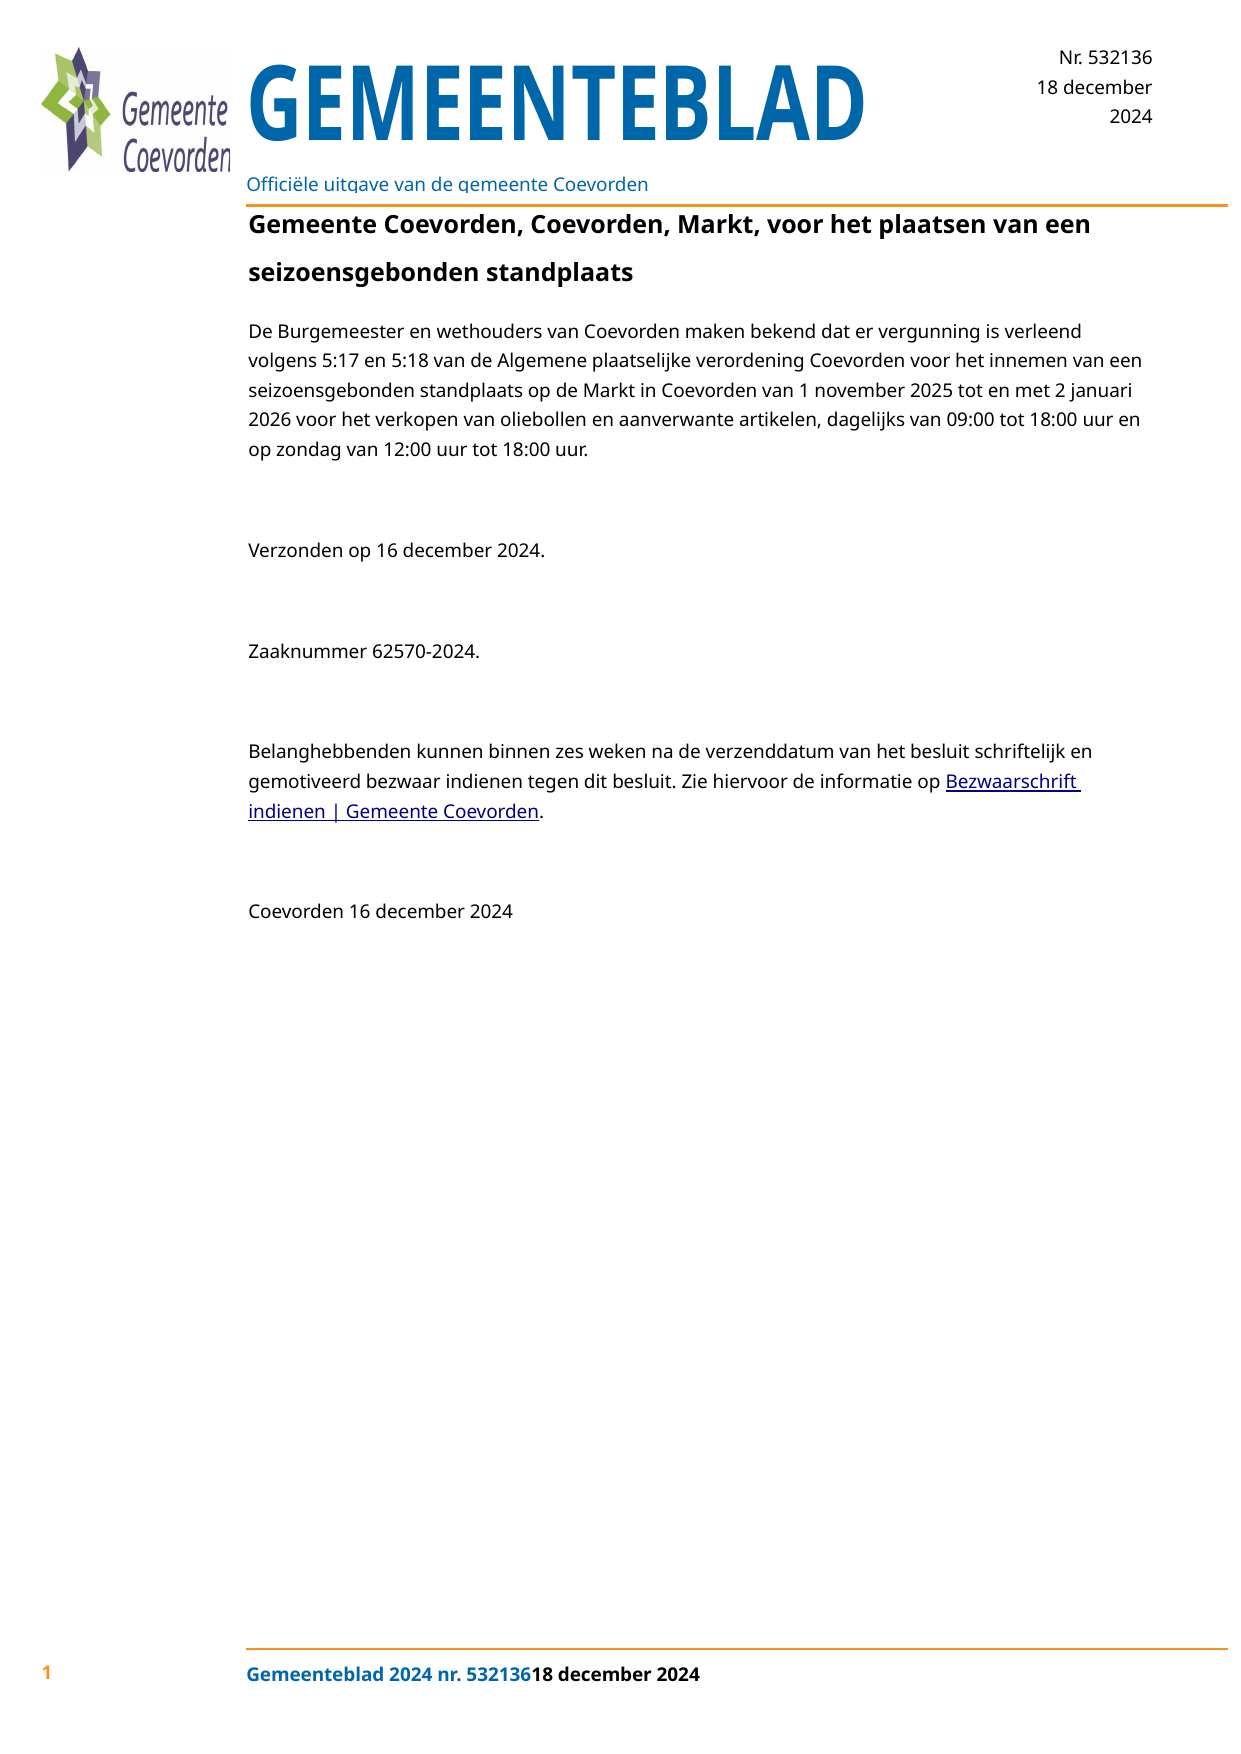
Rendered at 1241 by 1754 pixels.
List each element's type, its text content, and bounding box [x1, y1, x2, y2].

text De Burgemeester en wethouders van Coevorden maken bekend dat er vergunning is verleend volgens 5:17 en 5:18 van de Algemene plaatselijke verordening Coevorden voor het innemen van een seizoensgebonden standplaats op de Markt in Coevorden van 1 november 2025 tot en met 2 januari 2026 voor het verkopen van oliebollen en aanverwante artikelen, dagelijks van 09:00 tot 18:00 uur en op zondag van 12:00 uur tot 18:00 uur. [248, 318, 1152, 462]
text Gemeente Coevorden, Coevorden, Markt, voor het plaatsen van een seizoensgebonden standplaats [248, 207, 1152, 288]
text Coevorden 16 december 2024 [248, 899, 1152, 924]
text Zaaknummer 62570-2024. [248, 638, 1152, 664]
picture [41, 47, 231, 172]
text Belanghebbenden kunnen binnen zes weken na de verzenddatum van het besluit schriftelijk en gemotiveerd bezwaar indienen tegen dit besluit. Zie hiervoor de informatie op Bezwaarschrift indienen | Gemeente Coevorden. [248, 739, 1152, 824]
text Verzonden op 16 december 2024. [248, 537, 1152, 563]
